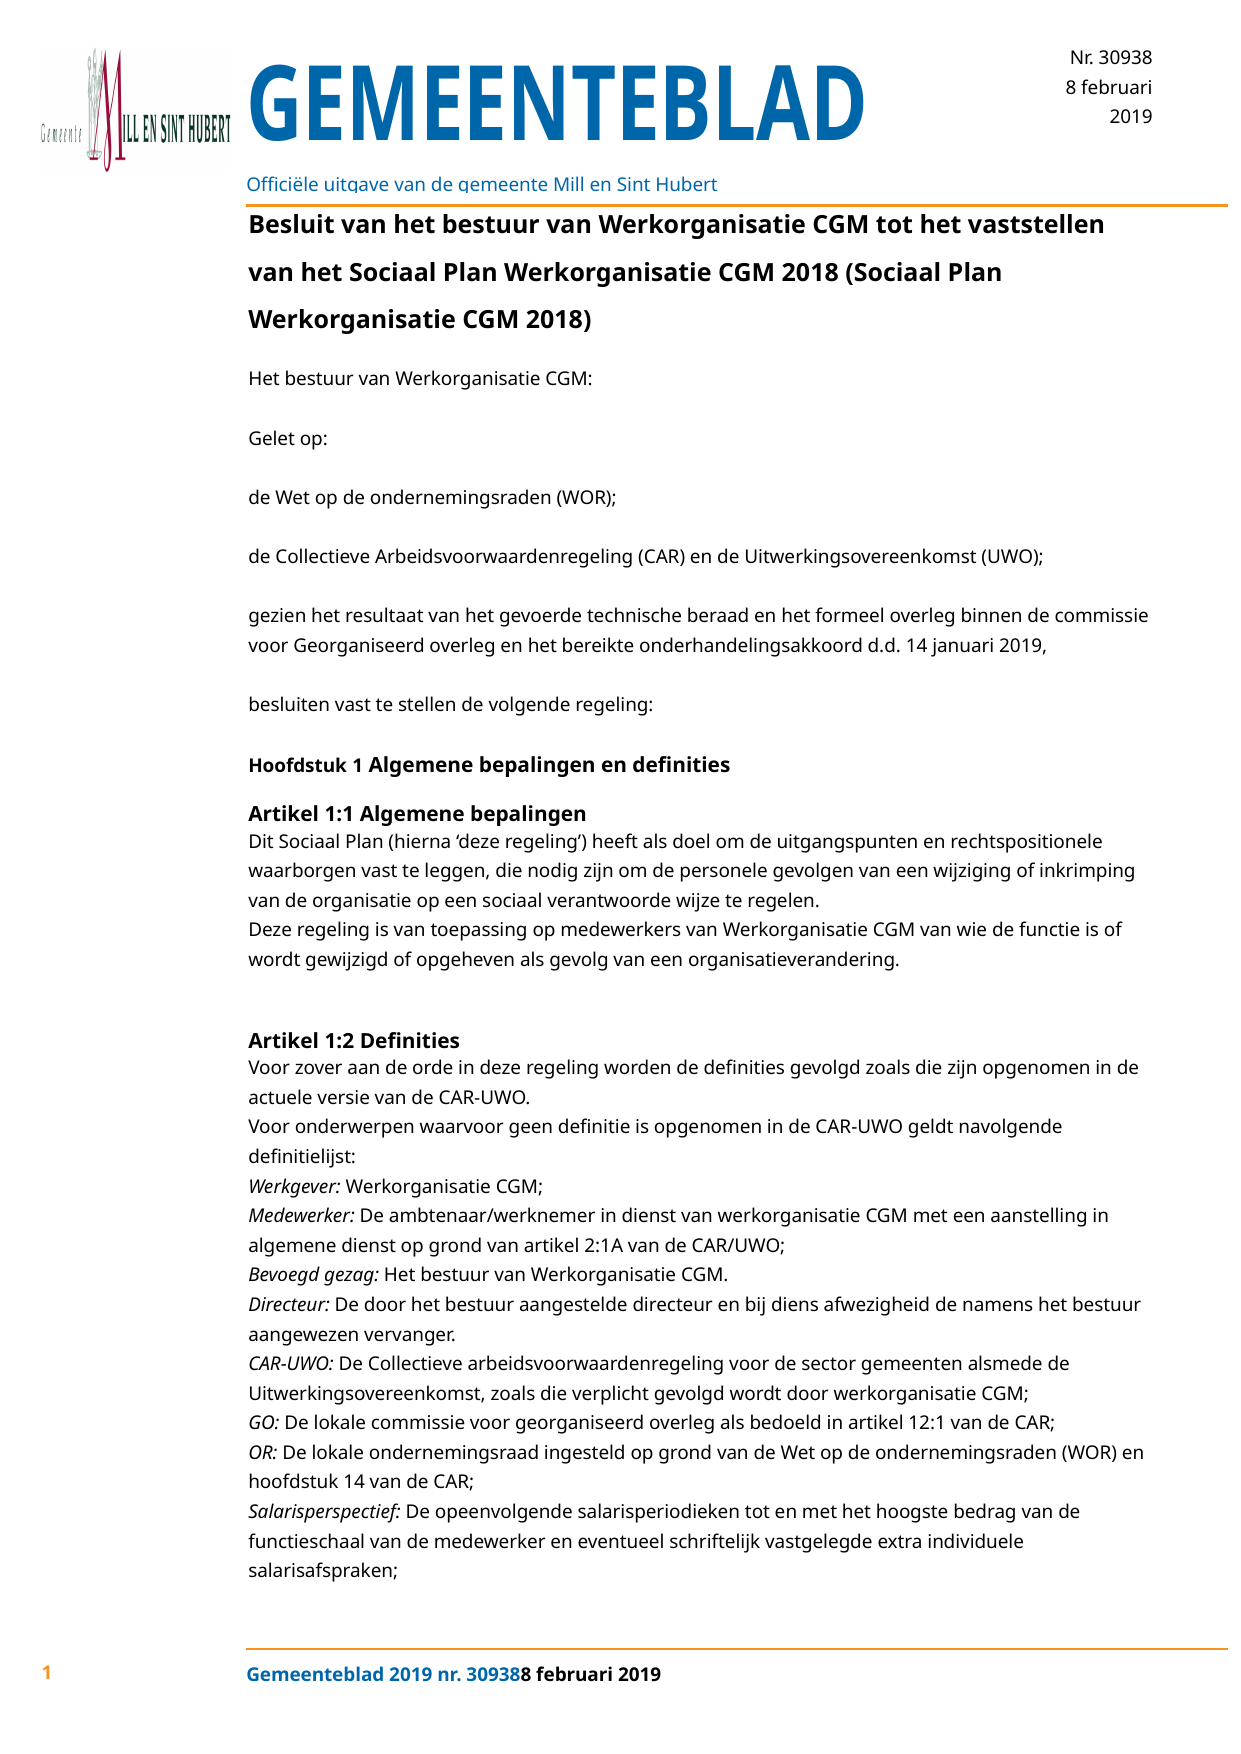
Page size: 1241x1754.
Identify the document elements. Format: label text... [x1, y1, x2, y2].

text Bevoegd gezag: Het bestuur van Werkorganisatie CGM. [248, 1262, 1152, 1287]
text gezien het resultaat van het gevoerde technische beraad en het formeel overleg binnen de commissie voor Georganiseerd overleg en het bereikte onderhandelingsakkoord d.d. 14 januari 2019, [248, 602, 1152, 657]
text Salarisperspectief: De opeenvolgende salarisperiodieken tot en met het hoogste bedrag van de functieschaal van de medewerker en eventueel schriftelijk vastgelegde extra individuele salarisafspraken; [248, 1498, 1152, 1583]
text Hoofdstuk 1 Algemene bepalingen en definities [248, 750, 1152, 778]
text Voor onderwerpen waarvoor geen definitie is opgenomen in de CAR-UWO geldt navolgende definitielijst: [248, 1114, 1152, 1169]
text Voor zover aan de orde in deze regeling worden de definities gevolgd zoals die zijn opgenomen in de actuele versie van de CAR-UWO. [248, 1054, 1152, 1110]
text Medewerker: De ambtenaar/werknemer in dienst van werkorganisatie CGM met een aanstelling in algemene dienst op grond van artikel 2:1A van de CAR/UWO; [248, 1202, 1152, 1258]
text besluiten vast te stellen de volgende regeling: [248, 691, 1152, 717]
text Directeur: De door het bestuur aangestelde directeur en bij diens afwezigheid de namens het bestuur aangewezen vervanger. [248, 1291, 1152, 1347]
text Artikel 1:1 Algemene bepalingen [248, 799, 1152, 828]
text CAR-UWO: De Collectieve arbeidsvoorwaardenregeling voor de sector gemeenten alsmede de Uitwerkingsovereenkomst, zoals die verplicht gevolgd wordt door werkorganisatie CGM; [248, 1350, 1152, 1406]
text Deze regeling is van toepassing op medewerkers van Werkorganisatie CGM van wie de functie is of wordt gewijzigd of opgeheven als gevolg van een organisatieverandering. [248, 917, 1152, 972]
text de Collectieve Arbeidsvoorwaardenregeling (CAR) en de Uitwerkingsovereenkomst (UWO); [248, 543, 1152, 569]
text Besluit van het bestuur van Werkorganisatie CGM tot het vaststellen van het Sociaal Plan Werkorganisatie CGM 2018 (Sociaal Plan Werkorganisatie CGM 2018) [248, 207, 1152, 336]
text OR: De lokale ondernemingsraad ingesteld op grond van de Wet op de ondernemingsraden (WOR) en hoofdstuk 14 van de CAR; [248, 1439, 1152, 1494]
text Gelet op: [248, 425, 1152, 450]
text Het bestuur van Werkorganisatie CGM: [248, 366, 1152, 391]
text GO: De lokale commissie voor georganiseerd overleg als bedoeld in artikel 12:1 van de CAR; [248, 1409, 1152, 1435]
picture [41, 47, 231, 172]
text Dit Sociaal Plan (hierna ‘deze regeling’) heeft als doel om de uitgangspunten en rechtspositionele waarborgen vast te leggen, die nodig zijn om de personele gevolgen van een wijziging of inkrimping van de organisatie op een sociaal verantwoorde wijze te regelen. [248, 828, 1152, 913]
text Werkgever: Werkorganisatie CGM; [248, 1173, 1152, 1199]
text Artikel 1:2 Definities [248, 1026, 1152, 1054]
text de Wet op de ondernemingsraden (WOR); [248, 484, 1152, 509]
